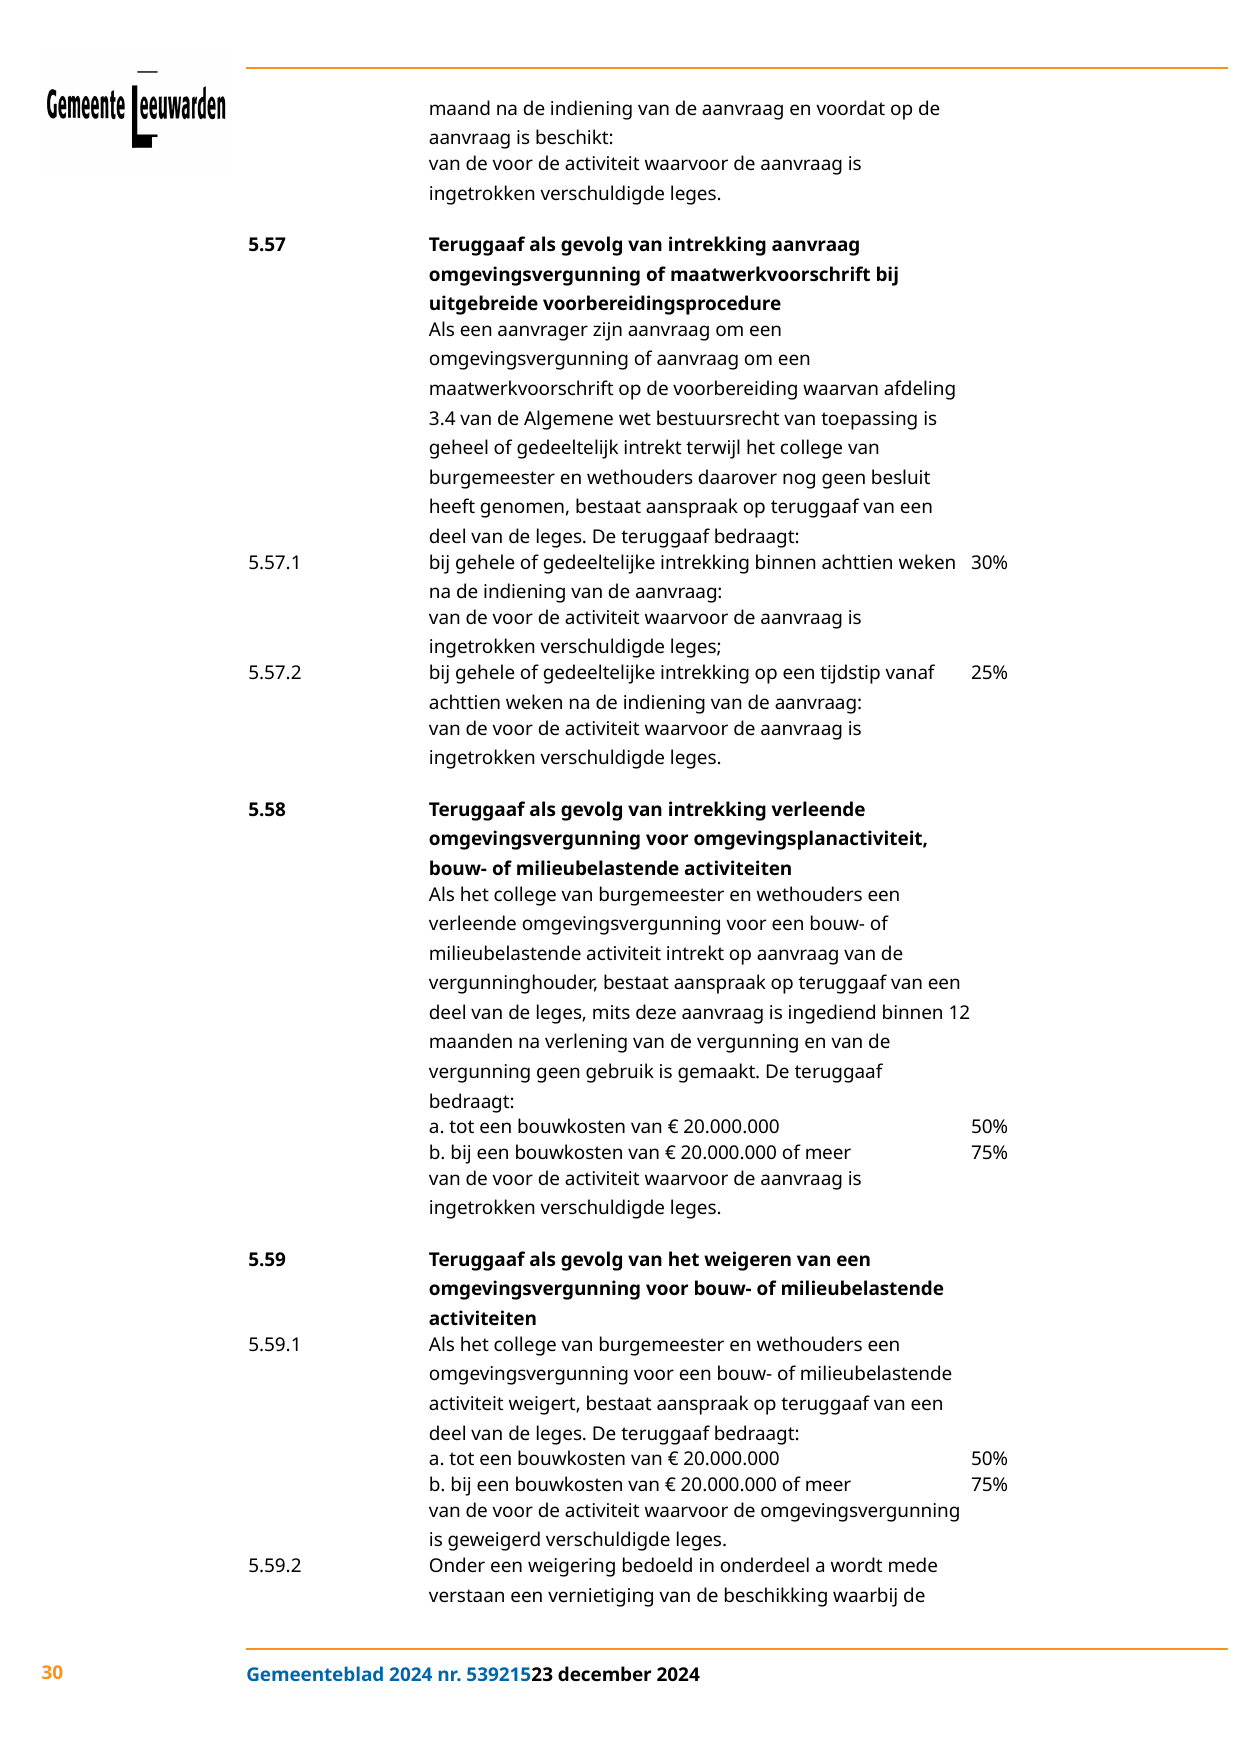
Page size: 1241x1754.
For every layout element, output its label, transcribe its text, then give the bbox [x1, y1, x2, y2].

table_cell 5.59.1 [248, 1331, 429, 1445]
table_cell [248, 1165, 429, 1220]
table_cell [248, 316, 429, 549]
table_cell [971, 95, 1152, 150]
table_cell [971, 715, 1152, 770]
table_cell 75% [971, 1139, 1152, 1165]
table_cell 50% [971, 1114, 1152, 1139]
table_cell [971, 796, 1152, 881]
table_cell a. tot een bouwkosten van € 20.000.000 [429, 1114, 971, 1139]
table_cell [971, 205, 1152, 231]
table_cell maand na de indiening van de aanvraag en voordat op de aanvraag is beschikt: [429, 95, 971, 150]
table_cell van de voor de activiteit waarvoor de aanvraag is ingetrokken verschuldigde leges. [429, 715, 971, 770]
table_cell 5.58 [248, 796, 429, 881]
table_cell [248, 604, 429, 659]
table_cell 30% [971, 549, 1152, 604]
table_cell a. tot een bouwkosten van € 20.000.000 [429, 1445, 971, 1471]
table_cell 5.59 [248, 1246, 429, 1331]
table_cell van de voor de activiteit waarvoor de omgevingsvergunning is geweigerd verschuldigde leges. [429, 1497, 971, 1552]
table_cell [248, 715, 429, 770]
table_cell bij gehele of gedeeltelijke intrekking op een tijdstip vanaf achttien weken na de indiening van de aanvraag: [429, 660, 971, 715]
table_cell [248, 95, 429, 150]
table_cell [248, 770, 429, 796]
table_cell [429, 205, 971, 231]
table_cell 5.57.1 [248, 549, 429, 604]
table_cell van de voor de activiteit waarvoor de aanvraag is ingetrokken verschuldigde leges; [429, 604, 971, 659]
table_cell [248, 1114, 429, 1139]
table_cell [248, 1139, 429, 1165]
table_cell 5.57.2 [248, 660, 429, 715]
picture [41, 47, 231, 172]
table_cell Teruggaaf als gevolg van het weigeren van een omgevingsvergunning voor bouw- of milieubelastende activiteiten [429, 1246, 971, 1331]
table_cell van de voor de activiteit waarvoor de aanvraag is ingetrokken verschuldigde leges. [429, 1165, 971, 1220]
table_cell [971, 231, 1152, 316]
table_cell [248, 1220, 429, 1246]
table_cell [971, 1220, 1152, 1246]
table_cell [971, 1331, 1152, 1445]
table_cell [971, 604, 1152, 659]
table_cell Als een aanvrager zijn aanvraag om een omgevingsvergunning of aanvraag om een maatwerkvoorschrift op de voorbereiding waarvan afdeling 3.4 van de Algemene wet bestuursrecht van toepassing is geheel of gedeeltelijk intrekt terwijl het college van burgemeester en wethouders daarover nog geen besluit heeft genomen, bestaat aanspraak op teruggaaf van een deel van de leges. De teruggaaf bedraagt: [429, 316, 971, 549]
table_cell van de voor de activiteit waarvoor de aanvraag is ingetrokken verschuldigde leges. [429, 150, 971, 205]
table_cell 75% [971, 1471, 1152, 1497]
table_cell [248, 1497, 429, 1552]
table_cell [248, 881, 429, 1113]
table_cell [971, 150, 1152, 205]
table_cell 5.57 [248, 231, 429, 316]
table_cell 25% [971, 660, 1152, 715]
table_cell [971, 770, 1152, 796]
table_cell Onder een weigering bedoeld in onderdeel a wordt mede verstaan een vernietiging van de beschikking waarbij de [429, 1552, 971, 1607]
table_cell 5.59.2 [248, 1552, 429, 1607]
table_cell [971, 316, 1152, 549]
table_cell [971, 1165, 1152, 1220]
table_cell b. bij een bouwkosten van € 20.000.000 of meer [429, 1139, 971, 1165]
table_cell [248, 150, 429, 205]
table_cell [248, 1471, 429, 1497]
table_cell [429, 1220, 971, 1246]
table_cell [971, 881, 1152, 1113]
table_cell Teruggaaf als gevolg van intrekking verleende omgevingsvergunning voor omgevingsplanactiviteit, bouw- of milieubelastende activiteiten [429, 796, 971, 881]
table_cell Als het college van burgemeester en wethouders een omgevingsvergunning voor een bouw- of milieubelastende activiteit weigert, bestaat aanspraak op teruggaaf van een deel van de leges. De teruggaaf bedraagt: [429, 1331, 971, 1445]
table_cell Teruggaaf als gevolg van intrekking aanvraag omgevingsvergunning of maatwerkvoorschrift bij uitgebreide voorbereidingsprocedure [429, 231, 971, 316]
table_cell [971, 1497, 1152, 1552]
table_cell [429, 770, 971, 796]
table_cell Als het college van burgemeester en wethouders een verleende omgevingsvergunning voor een bouw- of milieubelastende activiteit intrekt op aanvraag van de vergunninghouder, bestaat aanspraak op teruggaaf van een deel van de leges, mits deze aanvraag is ingediend binnen 12 maanden na verlening van de vergunning en van de vergunning geen gebruik is gemaakt. De teruggaaf bedraagt: [429, 881, 971, 1113]
table_cell [971, 1246, 1152, 1331]
table_cell [248, 205, 429, 231]
table_cell [971, 1552, 1152, 1607]
table_cell [248, 1445, 429, 1471]
table_cell bij gehele of gedeeltelijke intrekking binnen achttien weken na de indiening van de aanvraag: [429, 549, 971, 604]
table_cell 50% [971, 1445, 1152, 1471]
table_cell b. bij een bouwkosten van € 20.000.000 of meer [429, 1471, 971, 1497]
